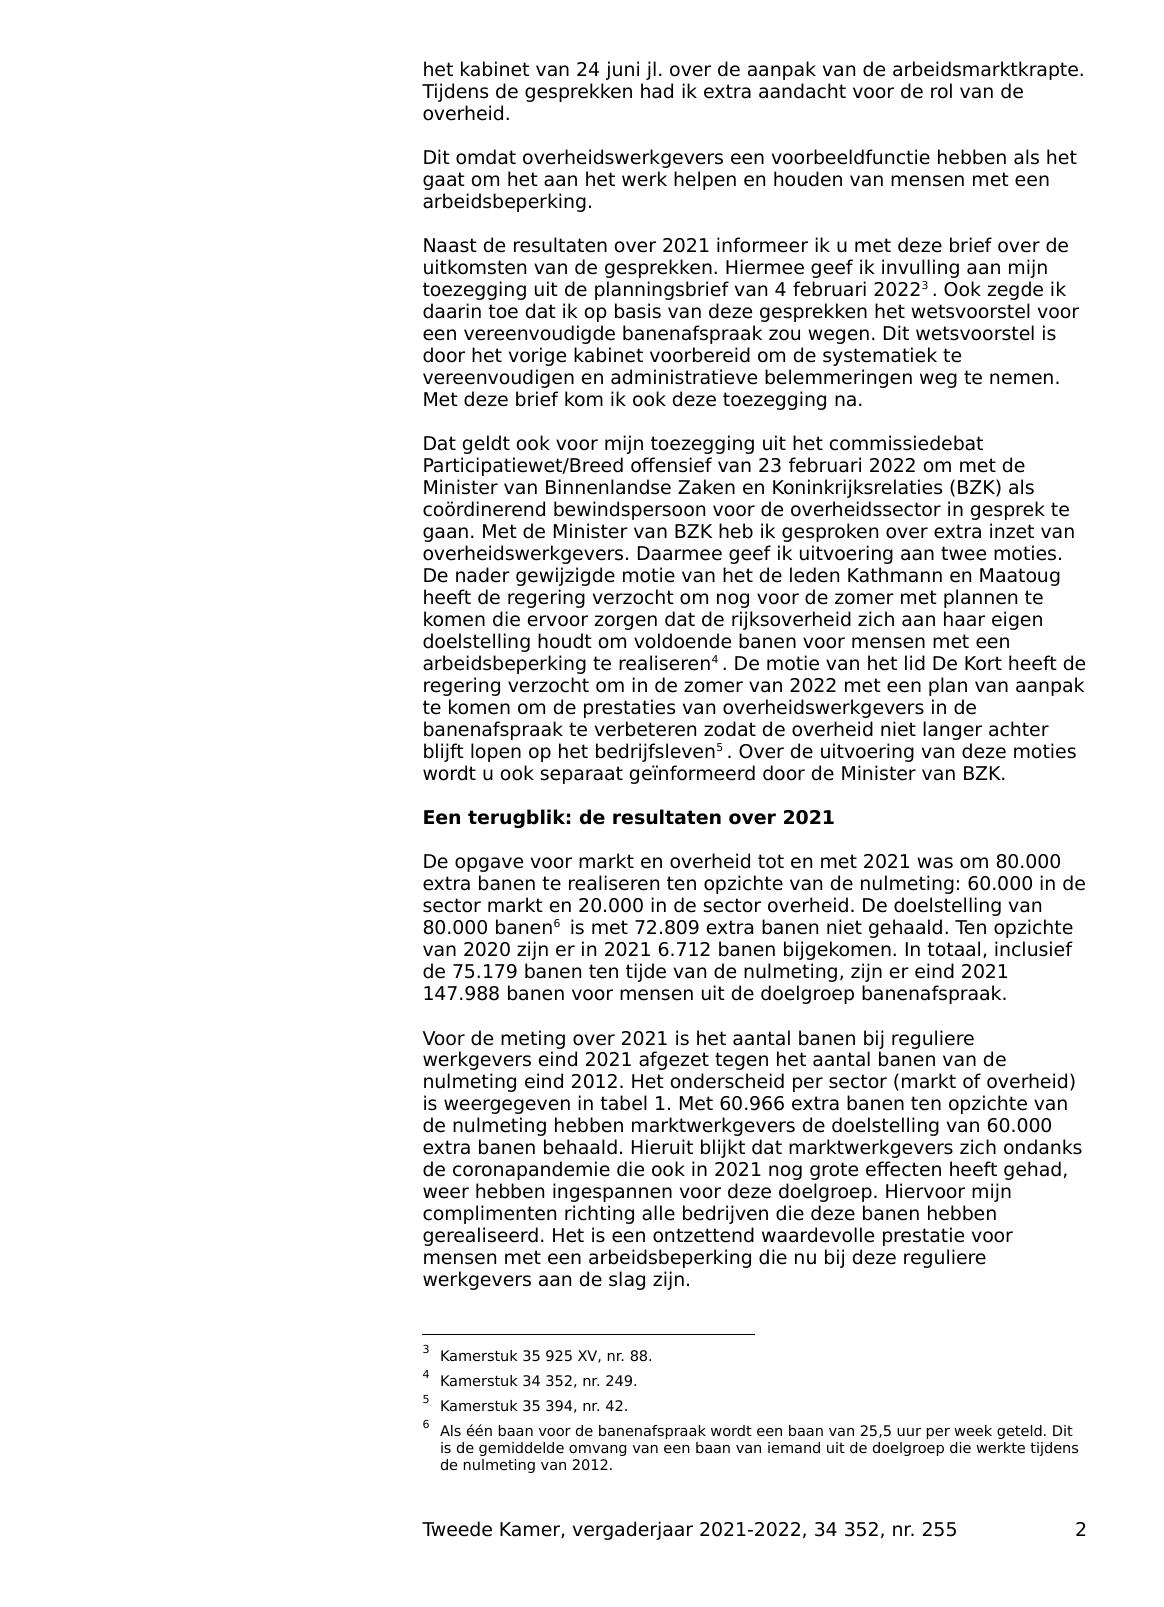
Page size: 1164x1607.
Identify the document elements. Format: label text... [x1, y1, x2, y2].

text Als één baan voor de banenafspraak wordt een baan van 25,5 uur per week geteld. Dit is de gemiddelde omvang van een baan van iemand uit de doelgroep die werkte tijdens de nulmeting van 2012. [422, 1418, 1087, 1474]
text Kamerstuk 35 925 XV, nr. 88. [422, 1343, 1087, 1366]
text Naast de resultaten over 2021 informeer ik u met deze brief over de uitkomsten van de gesprekken. Hiermee geef ik invulling aan mijn toezegging uit de planningsbrief van 4 februari 2022. Ook zegde ik daarin toe dat ik op basis van deze gesprekken het wetsvoorstel voor een vereenvoudigde banenafspraak zou wegen. Dit wetsvoorstel is door het vorige kabinet voorbereid om de systematiek te vereenvoudigen en administratieve belemmeringen weg te nemen. Met deze brief kom ik ook deze toezegging na. [422, 235, 1087, 411]
text Voor de meting over 2021 is het aantal banen bij reguliere werkgevers eind 2021 afgezet tegen het aantal banen van de nulmeting eind 2012. Het onderscheid per sector (markt of overheid) is weergegeven in tabel 1. Met 60.966 extra banen ten opzichte van de nulmeting hebben marktwerkgevers de doelstelling van 60.000 extra banen behaald. Hieruit blijkt dat marktwerkgevers zich ondanks de coronapandemie die ook in 2021 nog grote effecten heeft gehad, weer hebben ingespannen voor deze doelgroep. Hiervoor mijn complimenten richting alle bedrijven die deze banen hebben gerealiseerd. Het is een ontzettend waardevolle prestatie voor mensen met een arbeidsbeperking die nu bij deze reguliere werkgevers aan de slag zijn. [422, 1027, 1087, 1291]
subtitle Een terugblik: de resultaten over 2021 [422, 807, 1087, 829]
text De opgave voor markt en overheid tot en met 2021 was om 80.000 extra banen te realiseren ten opzichte van de nulmeting: 60.000 in de sector markt en 20.000 in de sector overheid. De doelstelling van 80.000 banen is met 72.809 extra banen niet gehaald. Ten opzichte van 2020 zijn er in 2021 6.712 banen bijgekomen. In totaal, inclusief de 75.179 banen ten tijde van de nulmeting, zijn er eind 2021 147.988 banen voor mensen uit de doelgroep banenafspraak. [422, 851, 1087, 1005]
text het kabinet van 24 juni jl. over de aanpak van de arbeidsmarktkrapte. Tijdens de gesprekken had ik extra aandacht voor de rol van de overheid. [422, 59, 1087, 125]
text Dat geldt ook voor mijn toezegging uit het commissiedebat Participatiewet/Breed offensief van 23 februari 2022 om met de Minister van Binnenlandse Zaken en Koninkrijksrelaties (BZK) als coördinerend bewindspersoon voor de overheidssector in gesprek te gaan. Met de Minister van BZK heb ik gesproken over extra inzet van overheidswerkgevers. Daarmee geef ik uitvoering aan twee moties. De nader gewijzigde motie van het de leden Kathmann en Maatoug heeft de regering verzocht om nog voor de zomer met plannen te komen die ervoor zorgen dat de rijksoverheid zich aan haar eigen doelstelling houdt om voldoende banen voor mensen met een arbeidsbeperking te realiseren. De motie van het lid De Kort heeft de regering verzocht om in de zomer van 2022 met een plan van aanpak te komen om de prestaties van overheidswerkgevers in de banenafspraak te verbeteren zodat de overheid niet langer achter blijft lopen op het bedrijfsleven. Over de uitvoering van deze moties wordt u ook separaat geïnformeerd door de Minister van BZK. [422, 433, 1087, 785]
text Dit omdat overheidswerkgevers een voorbeeldfunctie hebben als het gaat om het aan het werk helpen en houden van mensen met een arbeidsbeperking. [422, 147, 1087, 213]
text Kamerstuk 35 394, nr. 42. [422, 1393, 1087, 1416]
text Kamerstuk 34 352, nr. 249. [422, 1368, 1087, 1391]
